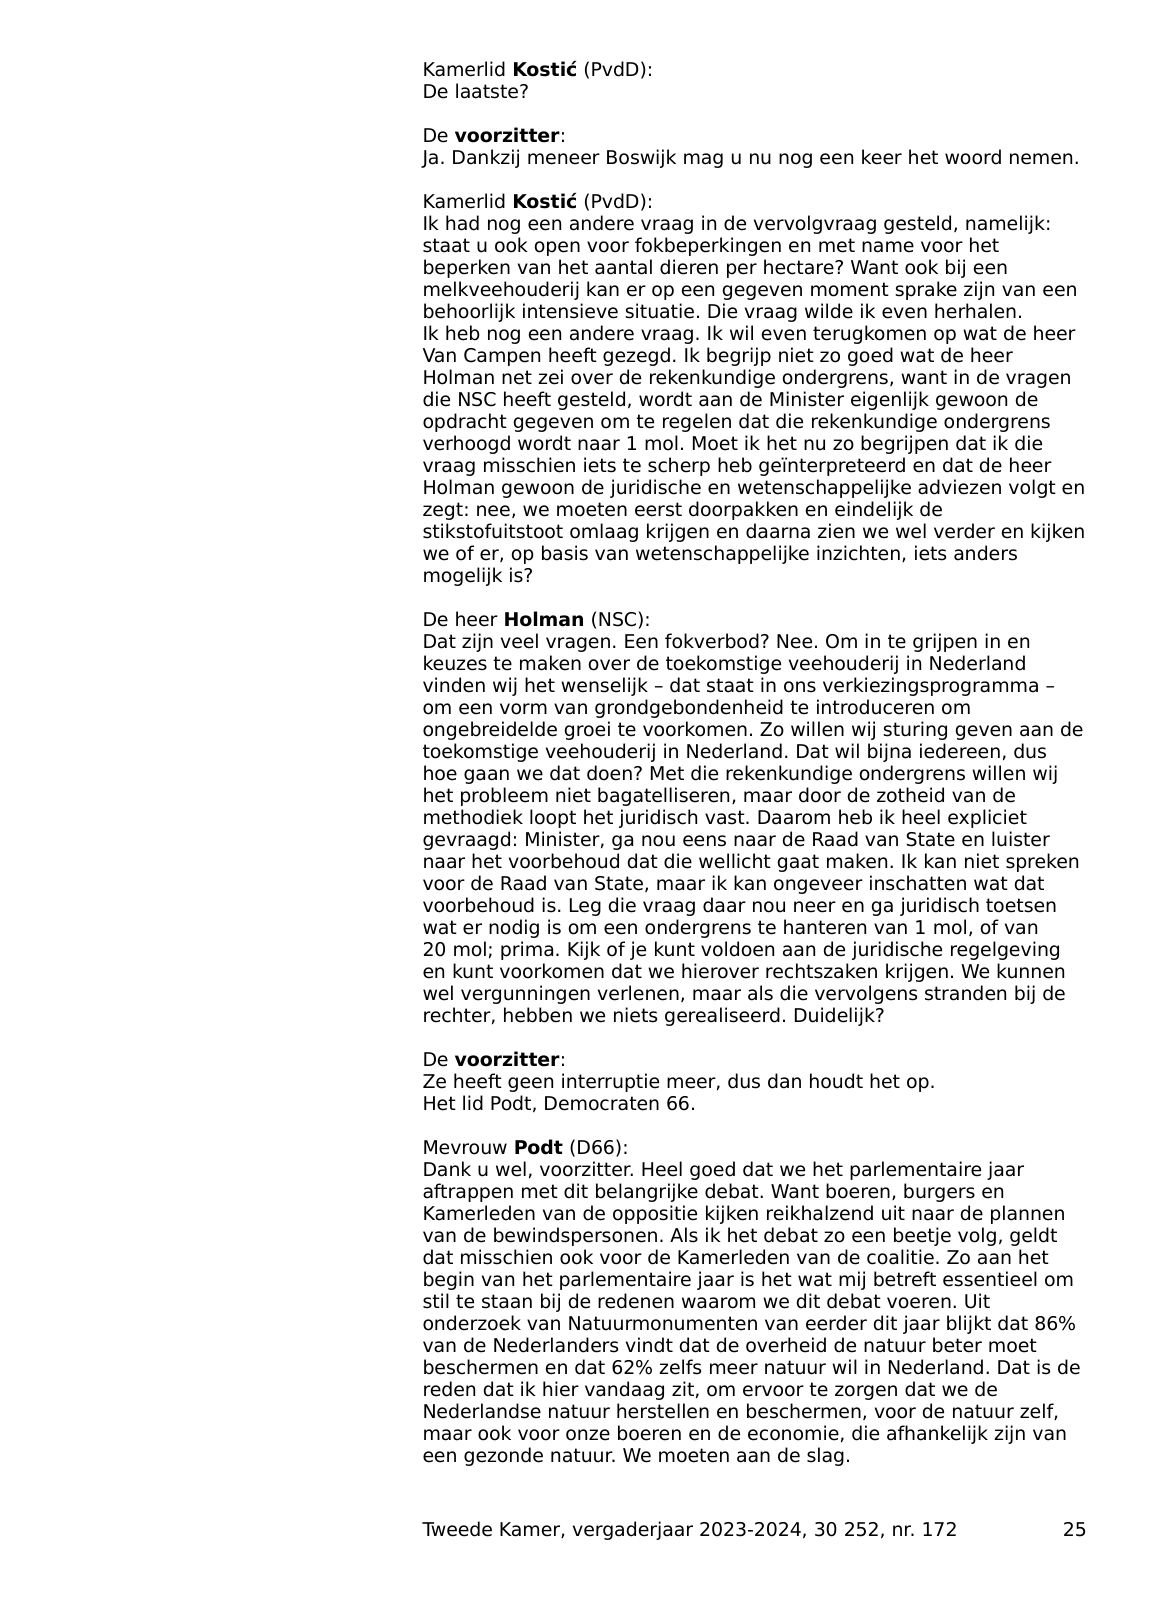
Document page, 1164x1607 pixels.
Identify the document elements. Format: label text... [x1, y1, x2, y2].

text Het lid Podt, Democraten 66. [422, 1093, 1087, 1115]
text Kamerlid Kostić (PvdD): [422, 191, 1087, 213]
text Kamerlid Kostić (PvdD): [422, 59, 1087, 81]
text Ze heeft geen interruptie meer, dus dan houdt het op. [422, 1071, 1087, 1093]
text Ik heb nog een andere vraag. Ik wil even terugkomen op wat de heer Van Campen heeft gezegd. Ik begrijp niet zo goed wat de heer Holman net zei over de rekenkundige ondergrens, want in de vragen die NSC heeft gesteld, wordt aan de Minister eigenlijk gewoon de opdracht gegeven om te regelen dat die rekenkundige ondergrens verhoogd wordt naar 1 mol. Moet ik het nu zo begrijpen dat ik die vraag misschien iets te scherp heb geïnterpreteerd en dat de heer Holman gewoon de juridische en wetenschappelijke adviezen volgt en zegt: nee, we moeten eerst doorpakken en eindelijk de stikstofuitstoot omlaag krijgen en daarna zien we wel verder en kijken we of er, op basis van wetenschappelijke inzichten, iets anders mogelijk is? [422, 323, 1087, 587]
text De laatste? [422, 81, 1087, 103]
text Ik had nog een andere vraag in de vervolgvraag gesteld, namelijk: staat u ook open voor fokbeperkingen en met name voor het beperken van het aantal dieren per hectare? Want ook bij een melkveehouderij kan er op een gegeven moment sprake zijn van een behoorlijk intensieve situatie. Die vraag wilde ik even herhalen. [422, 213, 1087, 323]
text Mevrouw Podt (D66): [422, 1137, 1087, 1159]
text De voorzitter: [422, 125, 1087, 147]
text Ja. Dankzij meneer Boswijk mag u nu nog een keer het woord nemen. [422, 147, 1087, 169]
text De voorzitter: [422, 1049, 1087, 1071]
text Dank u wel, voorzitter. Heel goed dat we het parlementaire jaar aftrappen met dit belangrijke debat. Want boeren, burgers en Kamerleden van de oppositie kijken reikhalzend uit naar de plannen van de bewindspersonen. Als ik het debat zo een beetje volg, geldt dat misschien ook voor de Kamerleden van de coalitie. Zo aan het begin van het parlementaire jaar is het wat mij betreft essentieel om stil te staan bij de redenen waarom we dit debat voeren. Uit onderzoek van Natuurmonumenten van eerder dit jaar blijkt dat 86% van de Nederlanders vindt dat de overheid de natuur beter moet beschermen en dat 62% zelfs meer natuur wil in Nederland. Dat is de reden dat ik hier vandaag zit, om ervoor te zorgen dat we de Nederlandse natuur herstellen en beschermen, voor de natuur zelf, maar ook voor onze boeren en de economie, die afhankelijk zijn van een gezonde natuur. We moeten aan de slag. [422, 1159, 1087, 1467]
text De heer Holman (NSC): [422, 609, 1087, 631]
text Dat zijn veel vragen. Een fokverbod? Nee. Om in te grijpen in en keuzes te maken over de toekomstige veehouderij in Nederland vinden wij het wenselijk – dat staat in ons verkiezingsprogramma – om een vorm van grondgebondenheid te introduceren om ongebreidelde groei te voorkomen. Zo willen wij sturing geven aan de toekomstige veehouderij in Nederland. Dat wil bijna iedereen, dus hoe gaan we dat doen? Met die rekenkundige ondergrens willen wij het probleem niet bagatelliseren, maar door de zotheid van de methodiek loopt het juridisch vast. Daarom heb ik heel expliciet gevraagd: Minister, ga nou eens naar de Raad van State en luister naar het voorbehoud dat die wellicht gaat maken. Ik kan niet spreken voor de Raad van State, maar ik kan ongeveer inschatten wat dat voorbehoud is. Leg die vraag daar nou neer en ga juridisch toetsen wat er nodig is om een ondergrens te hanteren van 1 mol, of van 20 mol; prima. Kijk of je kunt voldoen aan de juridische regelgeving en kunt voorkomen dat we hierover rechtszaken krijgen. We kunnen wel vergunningen verlenen, maar als die vervolgens stranden bij de rechter, hebben we niets gerealiseerd. Duidelijk? [422, 631, 1087, 1027]
